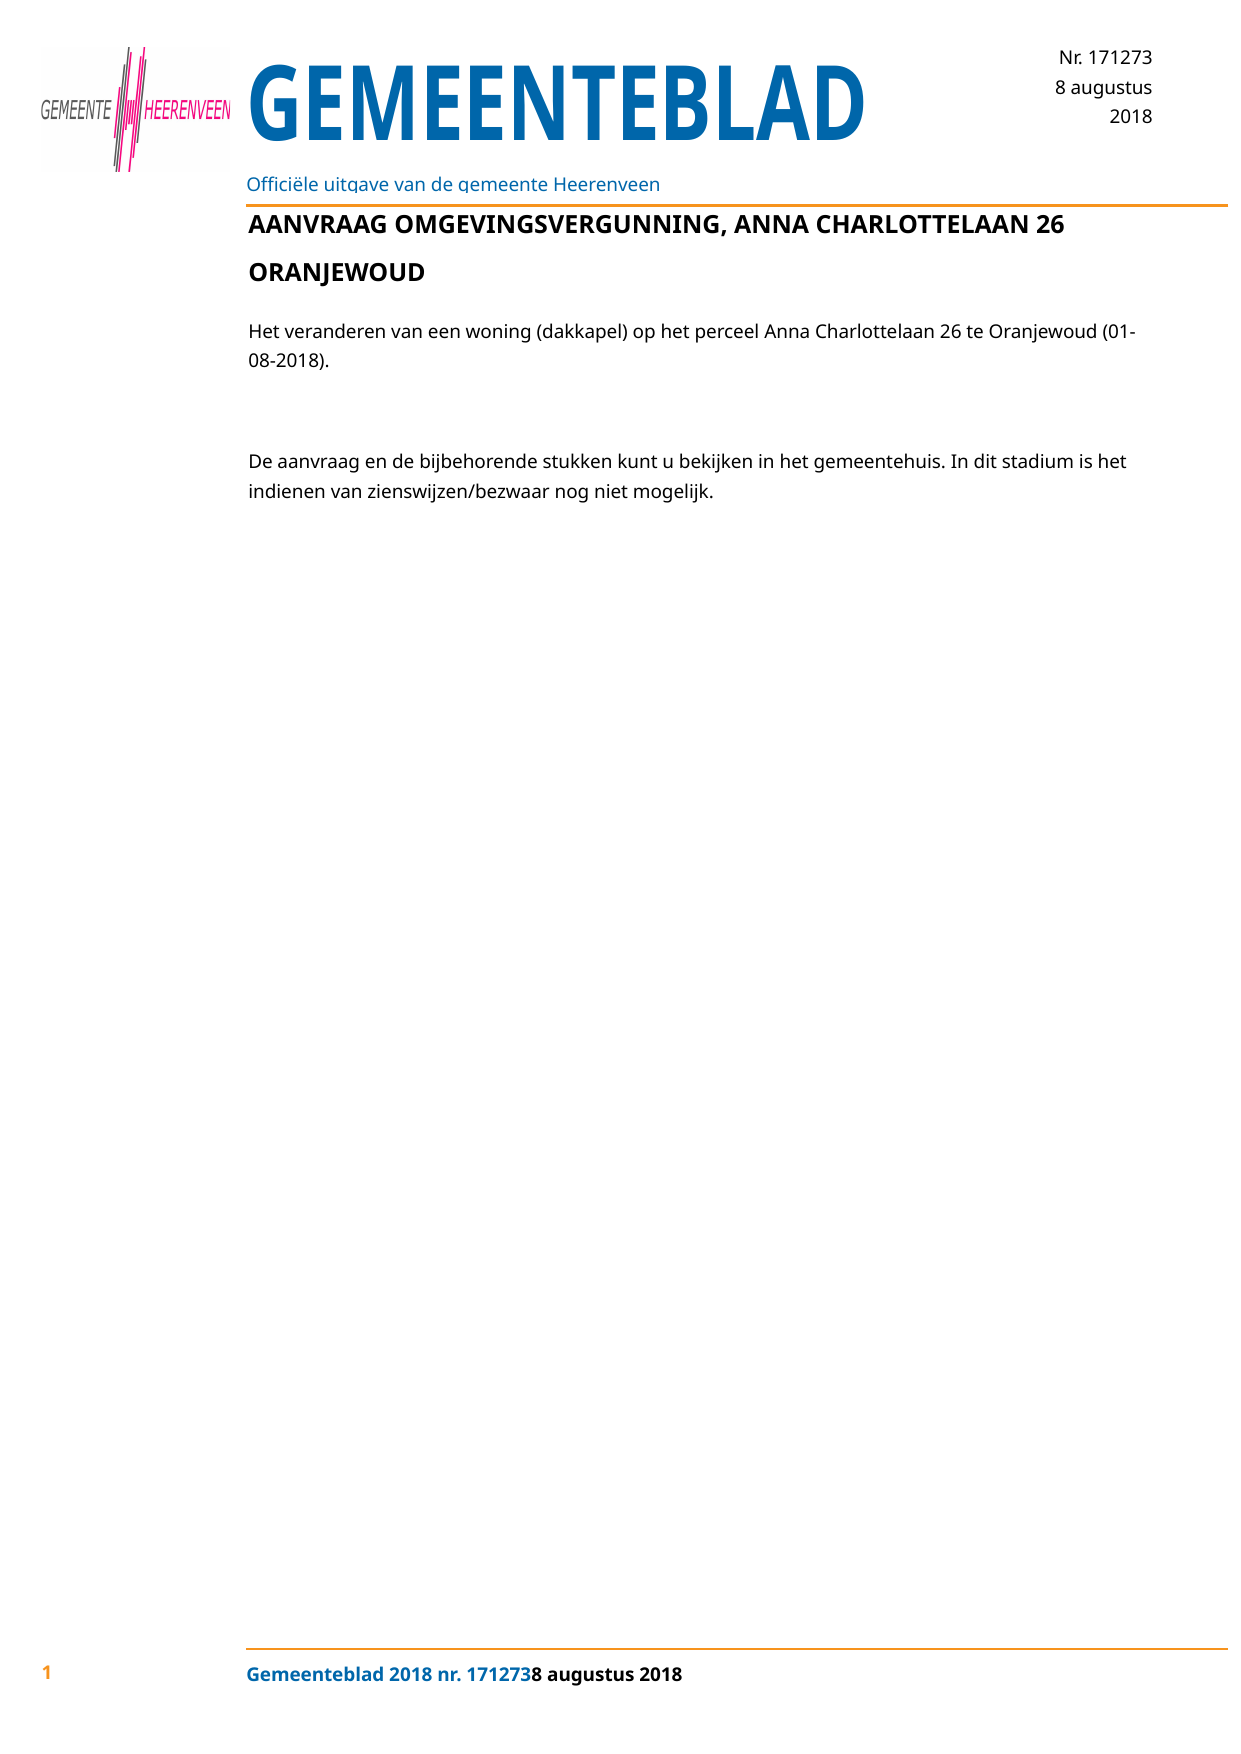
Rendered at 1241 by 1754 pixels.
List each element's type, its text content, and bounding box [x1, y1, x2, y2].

text AANVRAAG OMGEVINGSVERGUNNING, ANNA CHARLOTTELAAN 26 ORANJEWOUD [248, 207, 1152, 288]
text De aanvraag en de bijbehorende stukken kunt u bekijken in het gemeentehuis. In dit stadium is het indienen van zienswijzen/bezwaar nog niet mogelijk. [248, 448, 1152, 504]
text Het veranderen van een woning (dakkapel) op het perceel Anna Charlottelaan 26 te Oranjewoud (01-08-2018). [248, 318, 1152, 373]
picture [41, 47, 231, 172]
